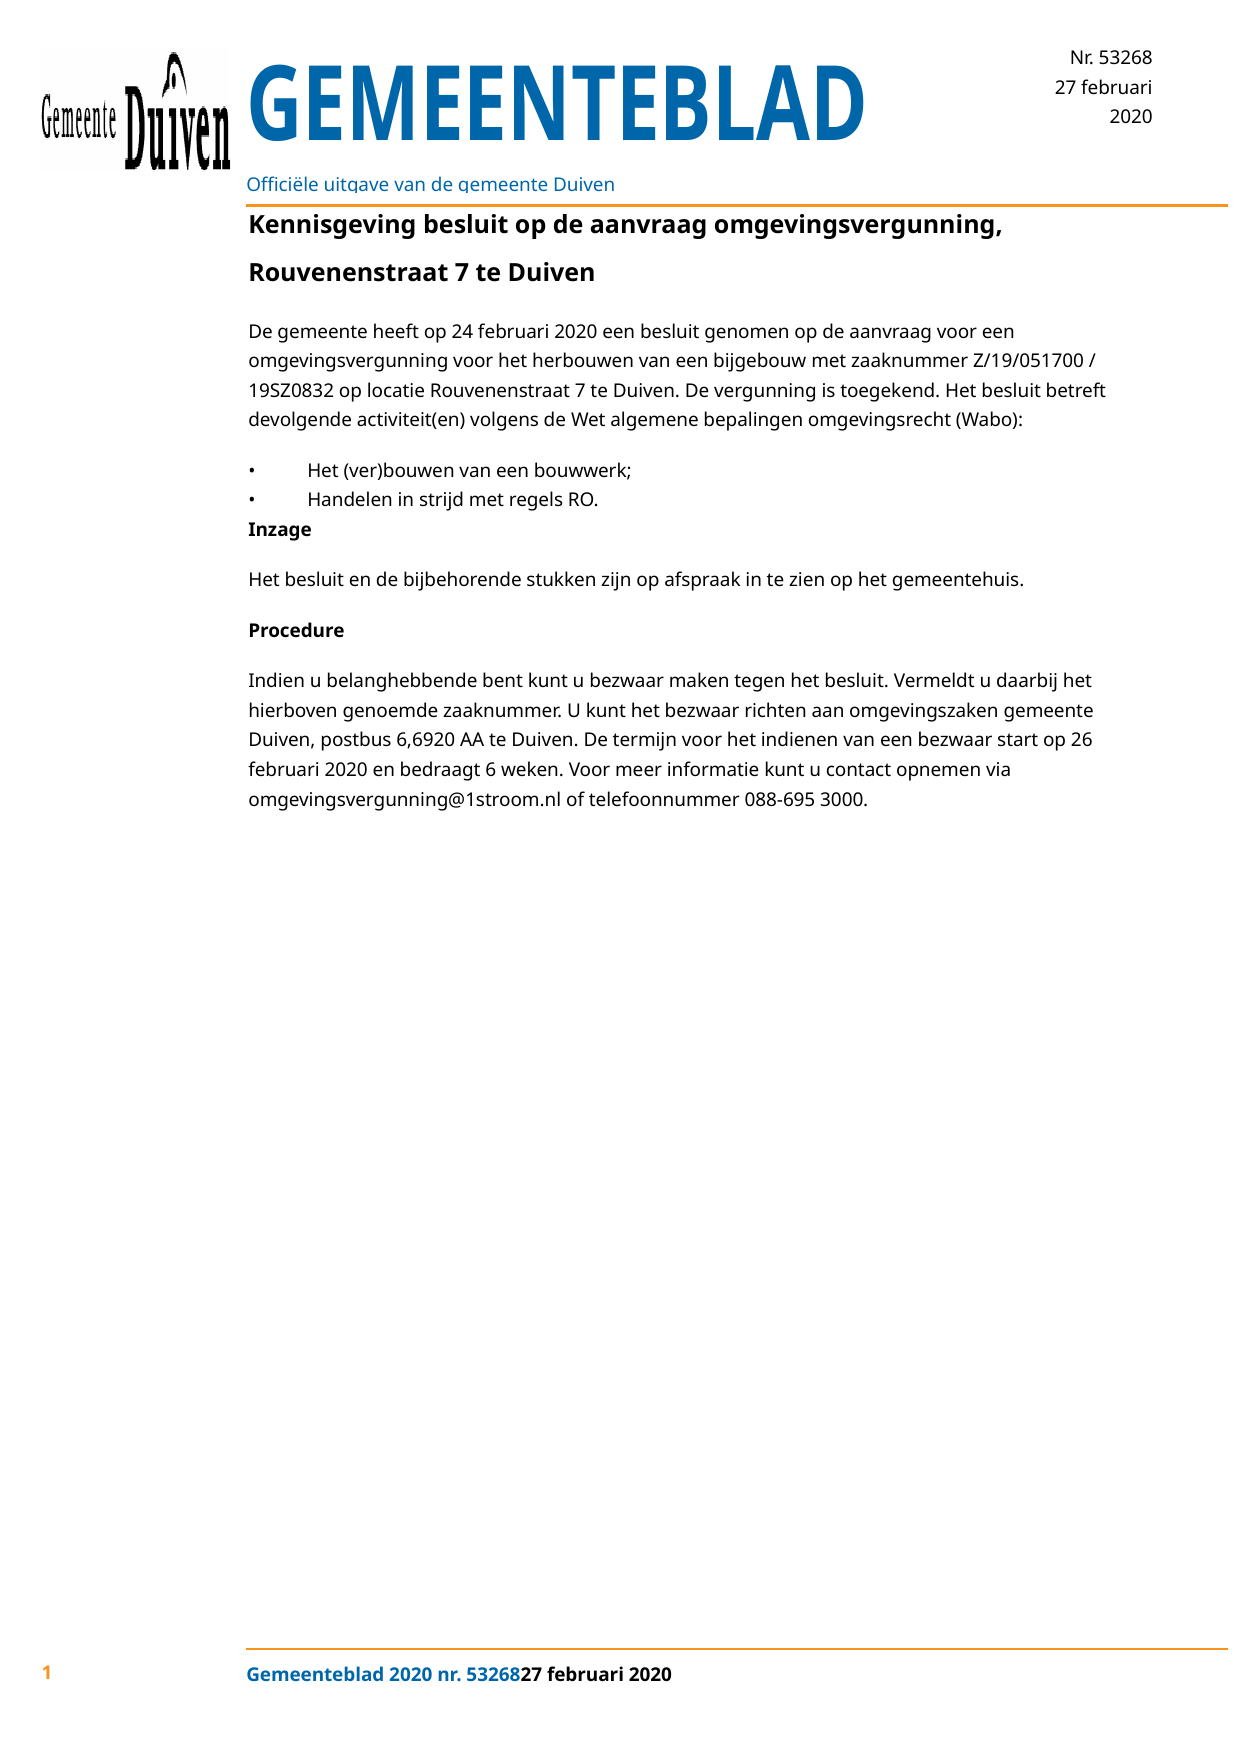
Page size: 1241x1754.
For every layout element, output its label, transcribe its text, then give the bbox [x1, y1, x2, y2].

text Indien u belanghebbende bent kunt u bezwaar maken tegen het besluit. Vermeldt u daarbij het hierboven genoemde zaaknummer. U kunt het bezwaar richten aan omgevingszaken gemeente Duiven, postbus 6,6920 AA te Duiven. De termijn voor het indienen van een bezwaar start op 26 februari 2020 en bedraagt 6 weken. Voor meer informatie kunt u contact opnemen via omgevingsvergunning@1stroom.nl of telefoonnummer 088-695 3000. [248, 667, 1152, 812]
list Handelen in strijd met regels RO. [248, 487, 1152, 512]
list Het (ver)bouwen van een bouwwerk; [248, 457, 1152, 483]
text Inzage [248, 516, 1152, 542]
text Procedure [248, 617, 1152, 643]
text Kennisgeving besluit op de aanvraag omgevingsvergunning, Rouvenenstraat 7 te Duiven [248, 207, 1152, 288]
text Het besluit en de bijbehorende stukken zijn op afspraak in te zien op het gemeentehuis. [248, 567, 1152, 592]
text De gemeente heeft op 24 februari 2020 een besluit genomen op de aanvraag voor een omgevingsvergunning voor het herbouwen van een bijgebouw met zaaknummer Z/19/051700 / 19SZ0832 op locatie Rouvenenstraat 7 te Duiven. De vergunning is toegekend. Het besluit betreft devolgende activiteit(en) volgens de Wet algemene bepalingen omgevingsrecht (Wabo): [248, 318, 1152, 432]
picture [41, 47, 231, 172]
